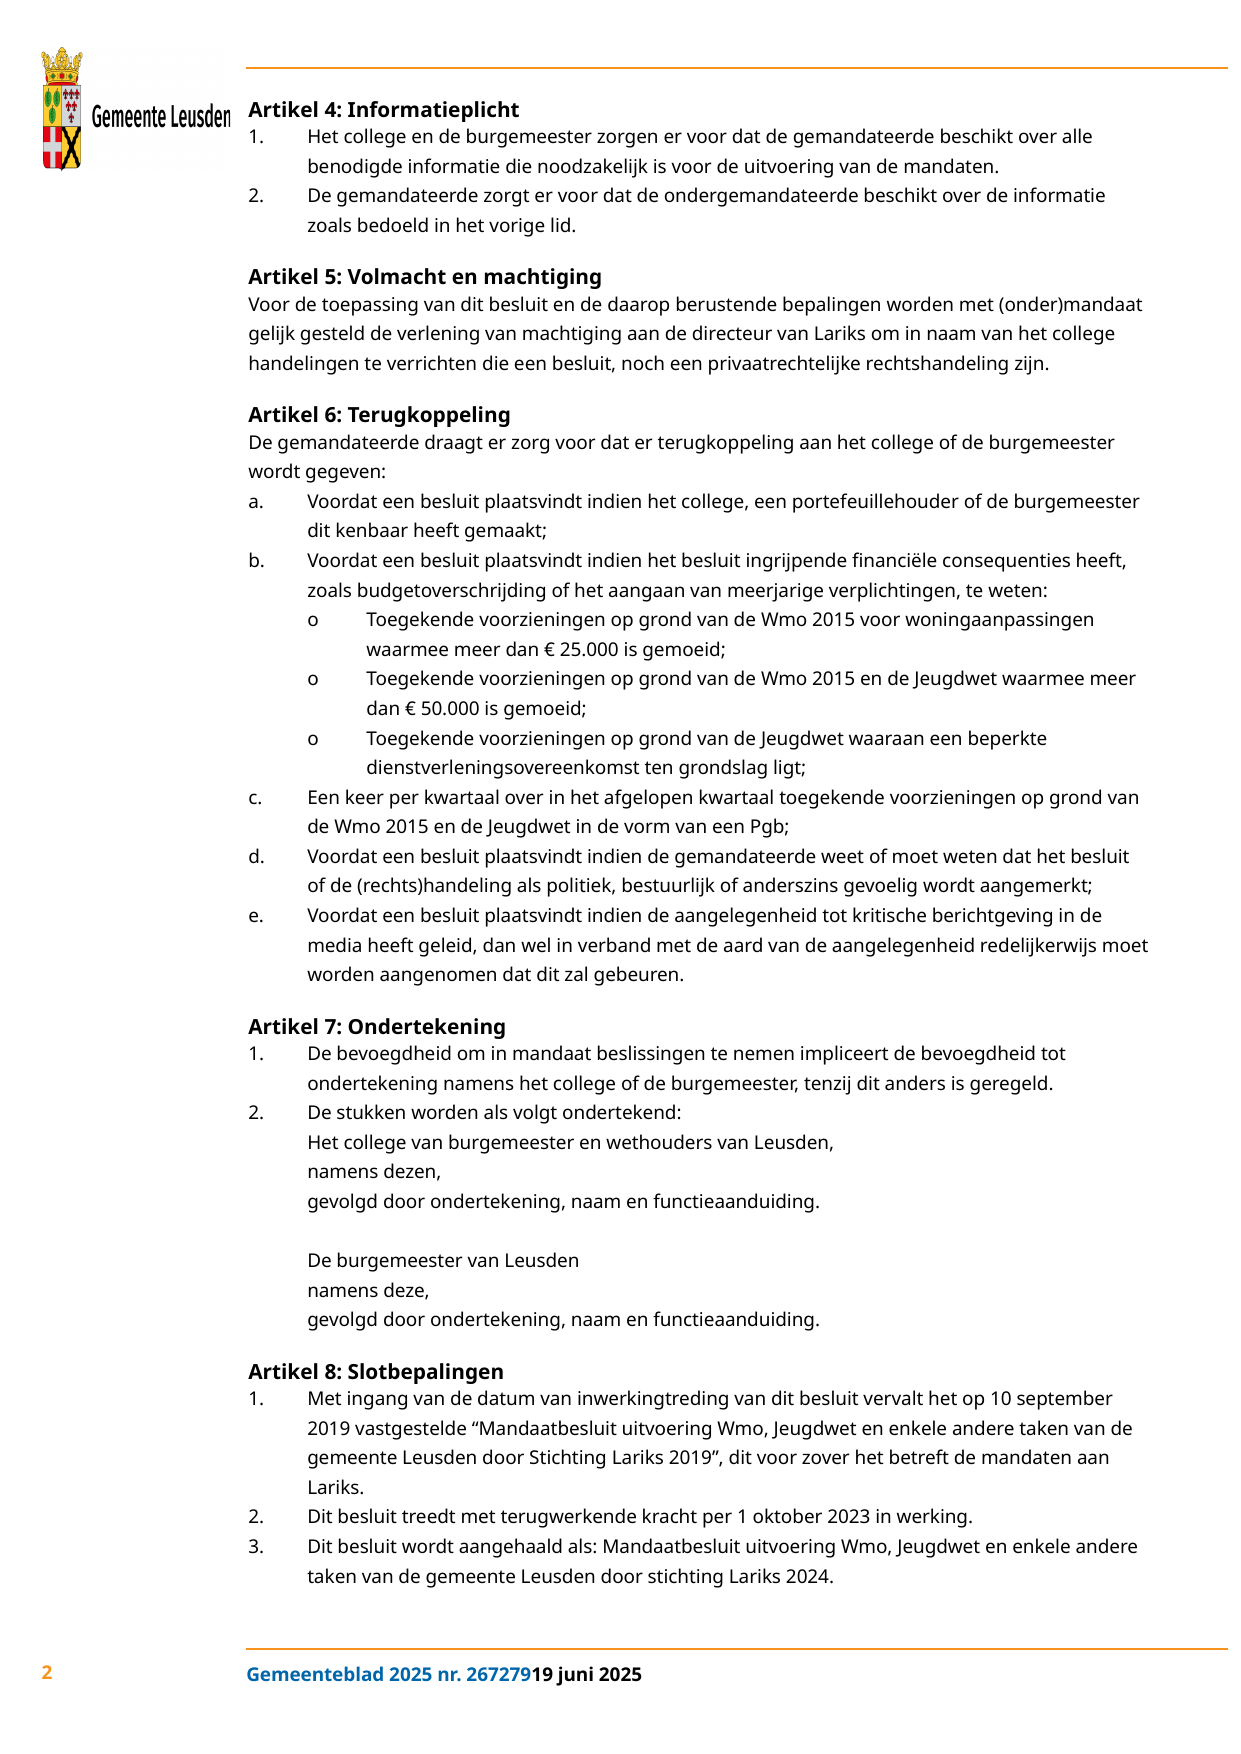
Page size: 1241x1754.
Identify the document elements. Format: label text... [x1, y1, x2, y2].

list gevolgd door ondertekening, naam en functieaanduiding. [248, 1306, 1152, 1332]
text Voor de toepassing van dit besluit en de daarop berustende bepalingen worden met (onder)mandaat gelijk gesteld de verlening van machtiging aan de directeur van Lariks om in naam van het college handelingen te verrichten die een besluit, noch een privaatrechtelijke rechtshandeling zijn. [248, 291, 1152, 376]
text Artikel 8: Slotbepalingen [248, 1357, 1152, 1385]
list Met ingang van de datum van inwerkingtreding van dit besluit vervalt het op 10 september 2019 vastgestelde “Mandaatbesluit uitvoering Wmo, Jeugdwet en enkele andere taken van de gemeente Leusden door Stichting Lariks 2019”, dit voor zover het betreft de mandaten aan Lariks. [248, 1385, 1152, 1500]
list Het college en de burgemeester zorgen er voor dat de gemandateerde beschikt over alle benodigde informatie die noodzakelijk is voor de uitvoering van de mandaten. [248, 123, 1152, 178]
text Artikel 5: Volmacht en machtiging [248, 262, 1152, 291]
list Toegekende voorzieningen op grond van de Wmo 2015 en de Jeugdwet waarmee meer dan € 50.000 is gemoeid; [307, 666, 1152, 721]
list Voordat een besluit plaatsvindt indien het besluit ingrijpende financiële consequenties heeft, zoals budgetoverschrijding of het aangaan van meerjarige verplichtingen, te weten: [248, 547, 1152, 602]
text Artikel 7: Ondertekening [248, 1012, 1152, 1040]
list Voordat een besluit plaatsvindt indien de aangelegenheid tot kritische berichtgeving in de media heeft geleid, dan wel in verband met de aard van de aangelegenheid redelijkerwijs moet worden aangenomen dat dit zal gebeuren. [248, 902, 1152, 987]
list namens dezen, [248, 1158, 1152, 1184]
list Voordat een besluit plaatsvindt indien het college, een portefeuillehouder of de burgemeester dit kenbaar heeft gemaakt; [248, 488, 1152, 543]
list Dit besluit treedt met terugwerkende kracht per 1 oktober 2023 in werking. [248, 1504, 1152, 1529]
picture [41, 47, 231, 172]
list Toegekende voorzieningen op grond van de Wmo 2015 voor woningaanpassingen waarmee meer dan € 25.000 is gemoeid; [307, 606, 1152, 662]
list Dit besluit wordt aangehaald als: Mandaatbesluit uitvoering Wmo, Jeugdwet en enkele andere taken van de gemeente Leusden door stichting Lariks 2024. [248, 1533, 1152, 1588]
list Het college van burgemeester en wethouders van Leusden, [248, 1129, 1152, 1155]
text Artikel 4: Informatieplicht [248, 95, 1152, 123]
list Een keer per kwartaal over in het afgelopen kwartaal toegekende voorzieningen op grond van de Wmo 2015 en de Jeugdwet in de vorm van een Pgb; [248, 784, 1152, 839]
list De stukken worden als volgt ondertekend: [248, 1099, 1152, 1125]
list De bevoegdheid om in mandaat beslissingen te nemen impliceert de bevoegdheid tot ondertekening namens het college of de burgemeester, tenzij dit anders is geregeld. [248, 1040, 1152, 1096]
list De gemandateerde zorgt er voor dat de ondergemandateerde beschikt over de informatie zoals bedoeld in het vorige lid. [248, 182, 1152, 238]
list De burgemeester van Leusden [248, 1247, 1152, 1273]
list Voordat een besluit plaatsvindt indien de gemandateerde weet of moet weten dat het besluit of de (rechts)handeling als politiek, bestuurlijk of anderszins gevoelig wordt aangemerkt; [248, 843, 1152, 898]
list Toegekende voorzieningen op grond van de Jeugdwet waaraan een beperkte dienstverleningsovereenkomst ten grondslag ligt; [307, 725, 1152, 780]
list gevolgd door ondertekening, naam en functieaanduiding. [248, 1188, 1152, 1214]
text Artikel 6: Terugkoppeling [248, 400, 1152, 429]
list namens deze, [248, 1277, 1152, 1303]
text De gemandateerde draagt er zorg voor dat er terugkoppeling aan het college of de burgemeester wordt gegeven: [248, 429, 1152, 484]
